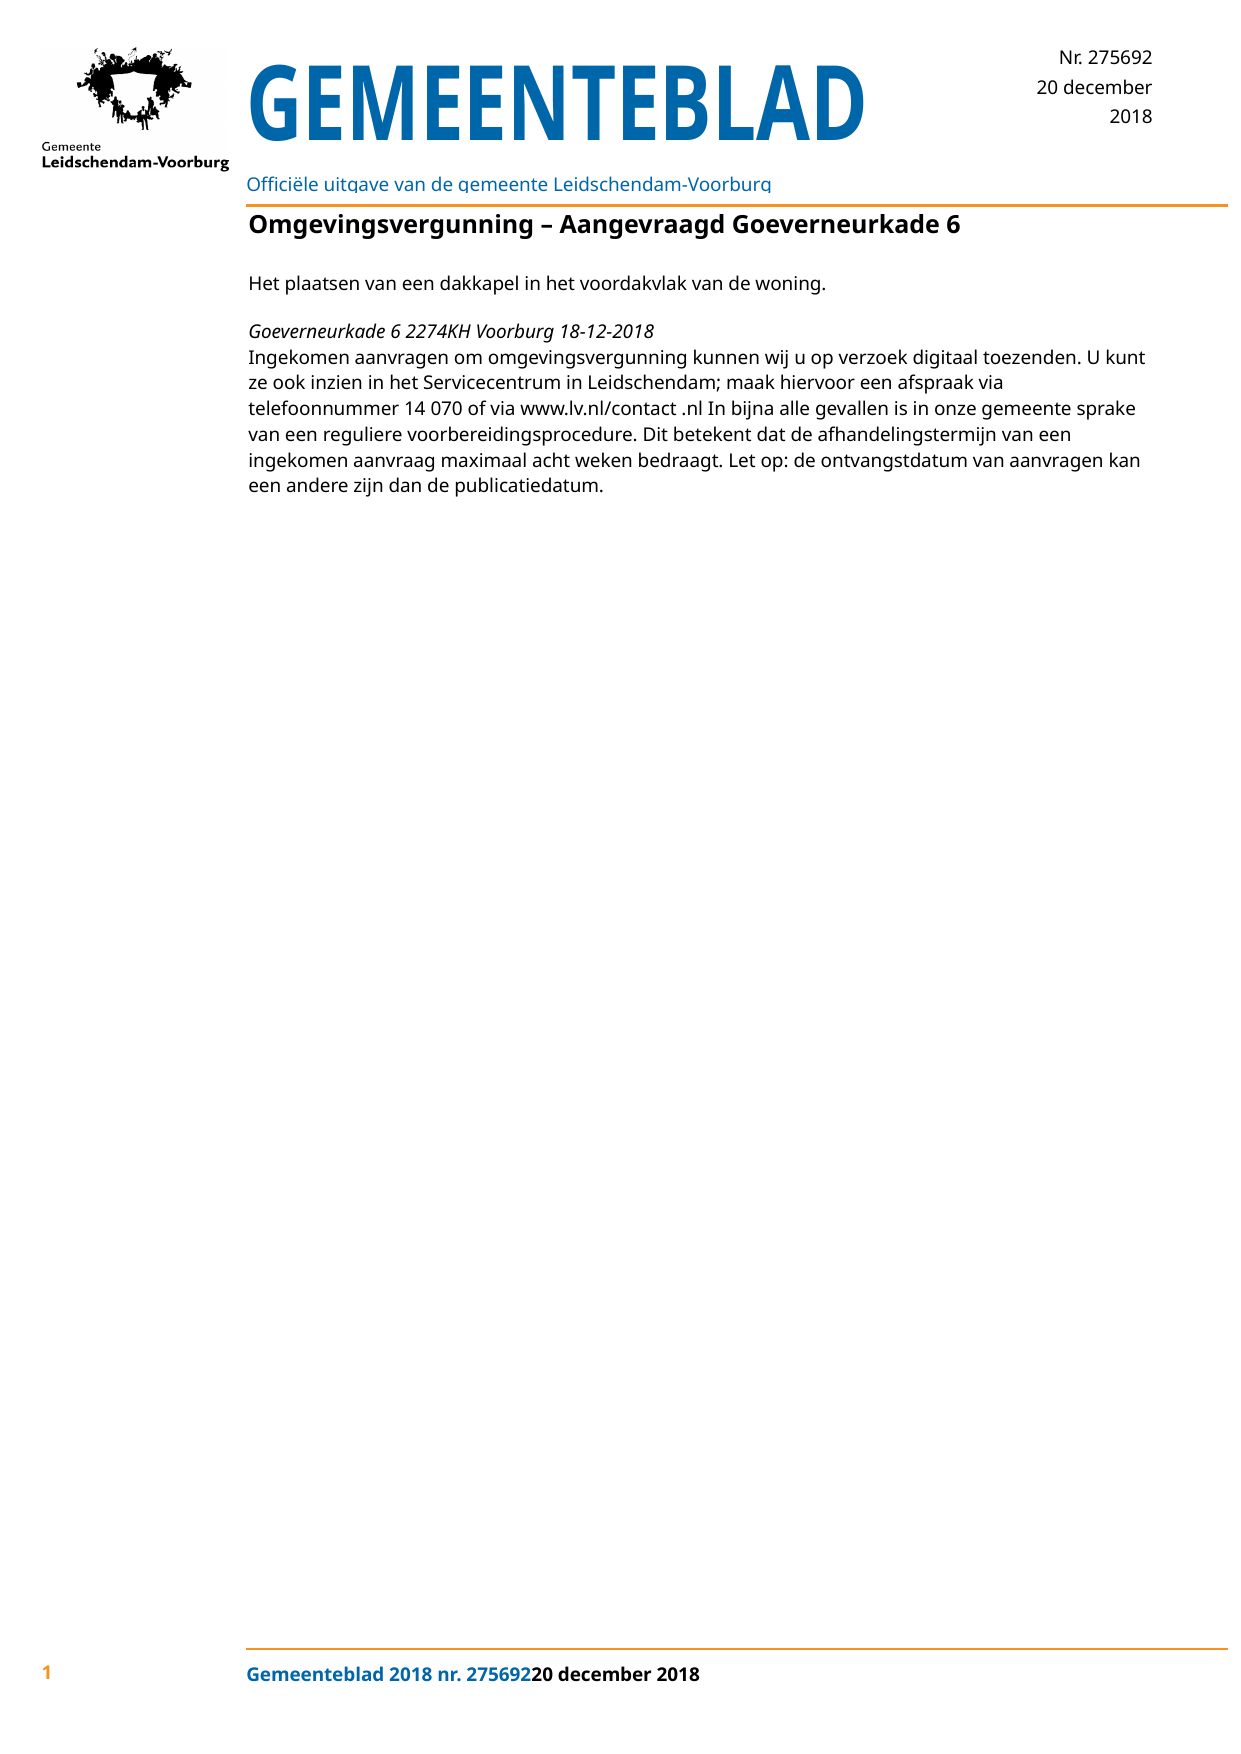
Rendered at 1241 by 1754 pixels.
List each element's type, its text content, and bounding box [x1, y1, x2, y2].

text Ingekomen aanvragen om omgevingsvergunning kunnen wij u op verzoek digitaal toezenden. U kunt ze ook inzien in het Servicecentrum in Leidschendam; maak hiervoor een afspraak via telefoonnummer 14 070 of via www.lv.nl/contact .nl In bijna alle gevallen is in onze gemeente sprake van een reguliere voorbereidingsprocedure. Dit betekent dat de afhandelingstermijn van een ingekomen aanvraag maximaal acht weken bedraagt. Let op: de ontvangstdatum van aanvragen kan een andere zijn dan de publicatiedatum. [248, 344, 1152, 498]
text Omgevingsvergunning – Aangevraagd Goeverneurkade 6 [248, 207, 1152, 241]
picture [41, 47, 231, 172]
text Het plaatsen van een dakkapel in het voordakvlak van de woning. [248, 270, 1152, 296]
text Goeverneurkade 6 2274KH Voorburg 18-12-2018 [248, 318, 1152, 344]
